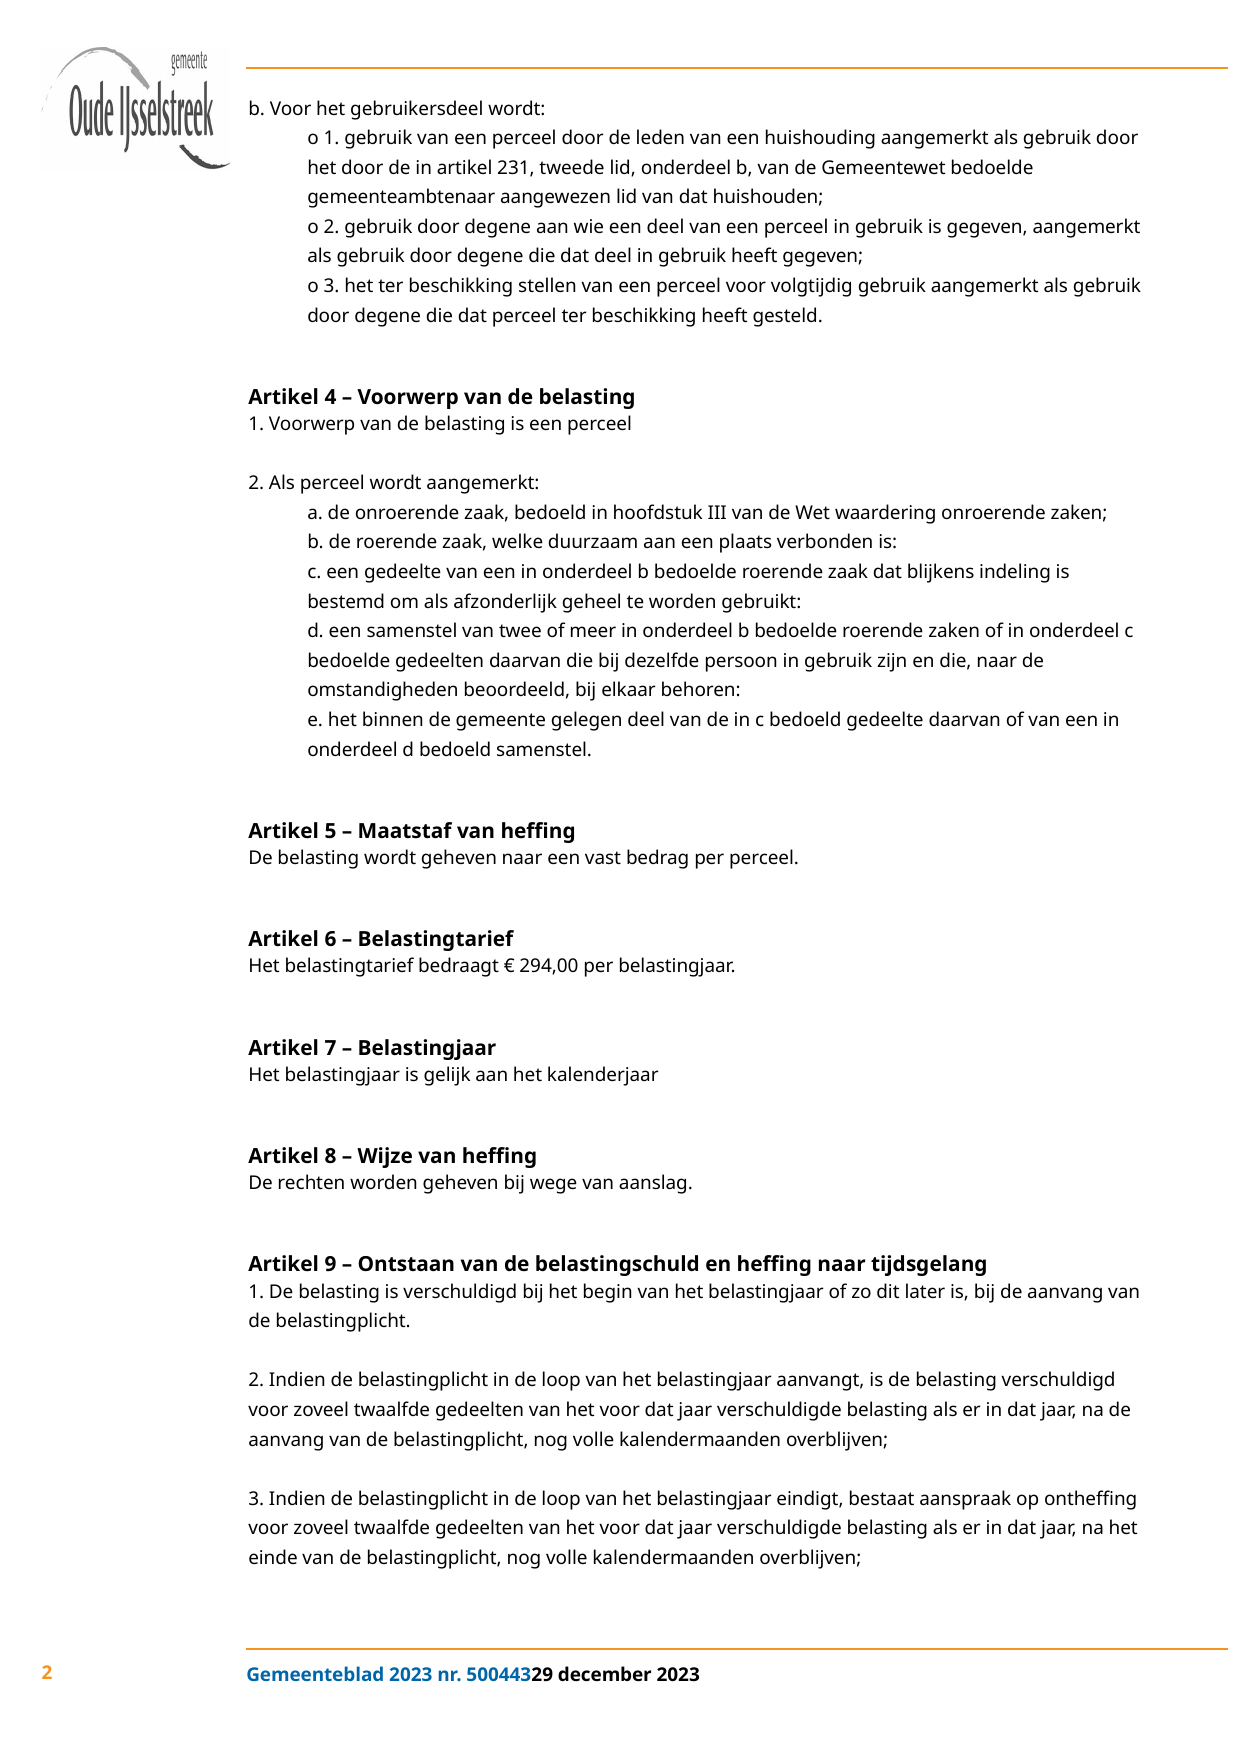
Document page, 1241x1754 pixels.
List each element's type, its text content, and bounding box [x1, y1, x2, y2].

text Het belastingjaar is gelijk aan het kalenderjaar [248, 1061, 1152, 1087]
text De belasting wordt geheven naar een vast bedrag per perceel. [248, 844, 1152, 870]
text Artikel 4 – Voorwerp van de belasting [248, 382, 1152, 410]
text Artikel 6 – Belastingtarief [248, 924, 1152, 953]
picture [41, 47, 231, 172]
list e. het binnen de gemeente gelegen deel van de in c bedoeld gedeelte daarvan of van een in onderdeel d bedoeld samenstel. [248, 706, 1152, 761]
text 1. De belasting is verschuldigd bij het begin van het belastingjaar of zo dit later is, bij de aanvang van de belastingplicht. [248, 1278, 1152, 1333]
text Artikel 9 – Ontstaan van de belastingschuld en heffing naar tijdsgelang [248, 1249, 1152, 1278]
text Artikel 7 – Belastingjaar [248, 1033, 1152, 1061]
text Het belastingtarief bedraagt € 294,00 per belastingjaar. [248, 953, 1152, 978]
text 2. Als perceel wordt aangemerkt: [248, 469, 1152, 495]
text b. Voor het gebruikersdeel wordt: [248, 95, 1152, 121]
list c. een gedeelte van een in onderdeel b bedoelde roerende zaak dat blijkens indeling is bestemd om als afzonderlijk geheel te worden gebruikt: [248, 558, 1152, 613]
text 3. Indien de belastingplicht in de loop van het belastingjaar eindigt, bestaat aanspraak op ontheffing voor zoveel twaalfde gedeelten van het voor dat jaar verschuldigde belasting als er in dat jaar, na het einde van de belastingplicht, nog volle kalendermaanden overblijven; [248, 1485, 1152, 1570]
list b. de roerende zaak, welke duurzaam aan een plaats verbonden is: [248, 529, 1152, 554]
list o 2. gebruik door degene aan wie een deel van een perceel in gebruik is gegeven, aangemerkt als gebruik door degene die dat deel in gebruik heeft gegeven; [248, 213, 1152, 268]
text Artikel 5 – Maatstaf van heffing [248, 816, 1152, 844]
list o 1. gebruik van een perceel door de leden van een huishouding aangemerkt als gebruik door het door de in artikel 231, tweede lid, onderdeel b, van de Gemeentewet bedoelde gemeenteambtenaar aangewezen lid van dat huishouden; [248, 124, 1152, 209]
list d. een samenstel van twee of meer in onderdeel b bedoelde roerende zaken of in onderdeel c bedoelde gedeelten daarvan die bij dezelfde persoon in gebruik zijn en die, naar de omstandigheden beoordeeld, bij elkaar behoren: [248, 617, 1152, 702]
list o 3. het ter beschikking stellen van een perceel voor volgtijdig gebruik aangemerkt als gebruik door degene die dat perceel ter beschikking heeft gesteld. [248, 272, 1152, 328]
text Artikel 8 – Wijze van heffing [248, 1141, 1152, 1169]
text 2. Indien de belastingplicht in de loop van het belastingjaar aanvangt, is de belasting verschuldigd voor zoveel twaalfde gedeelten van het voor dat jaar verschuldigde belasting als er in dat jaar, na de aanvang van de belastingplicht, nog volle kalendermaanden overblijven; [248, 1367, 1152, 1452]
text De rechten worden geheven bij wege van aanslag. [248, 1169, 1152, 1195]
list a. de onroerende zaak, bedoeld in hoofdstuk III van de Wet waardering onroerende zaken; [248, 499, 1152, 525]
text 1. Voorwerp van de belasting is een perceel [248, 410, 1152, 436]
